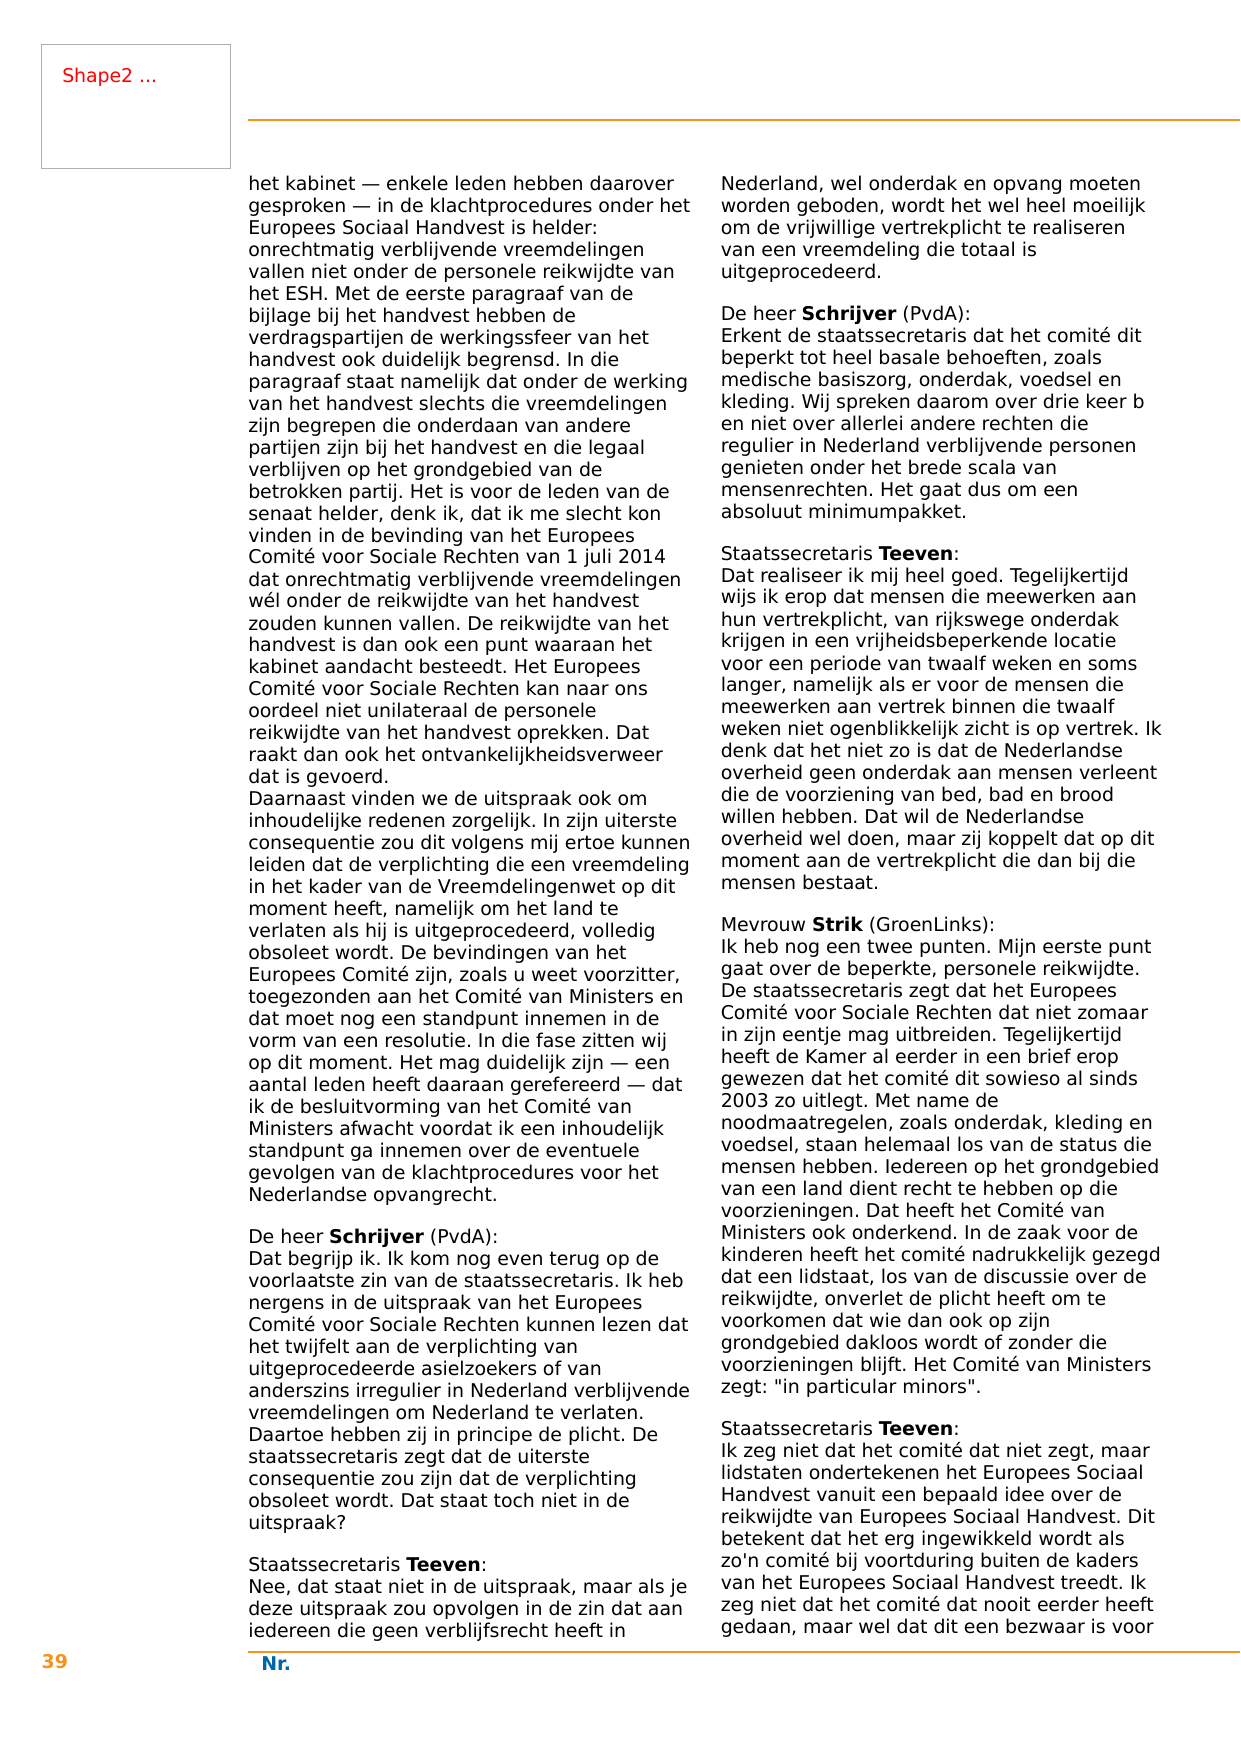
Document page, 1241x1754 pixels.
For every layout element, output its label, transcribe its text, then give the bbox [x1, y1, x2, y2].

text Ik heb nog een twee punten. Mijn eerste punt gaat over de beperkte, personele reikwijdte. De staatssecretaris zegt dat het Europees Comité voor Sociale Rechten dat niet zomaar in zijn eentje mag uitbreiden. Tegelijkertijd heeft de Kamer al eerder in een brief erop gewezen dat het comité dit sowieso al sinds 2003 zo uitlegt. Met name de noodmaatregelen, zoals onderdak, kleding en voedsel, staan helemaal los van de status die mensen hebben. Iedereen op het grondgebied van een land dient recht te hebben op die voorzieningen. Dat heeft het Comité van Ministers ook onderkend. In de zaak voor de kinderen heeft het comité nadrukkelijk gezegd dat een lidstaat, los van de discussie over de reikwijdte, onverlet de plicht heeft om te voorkomen dat wie dan ook op zijn grondgebied dakloos wordt of zonder die voorzieningen blijft. Het Comité van Ministers zegt: "in particular minors". [721, 936, 1163, 1398]
text Nee, dat staat niet in de uitspraak, maar als je deze uitspraak zou opvolgen in de zin dat aan iedereen die geen verblijfsrecht heeft in [248, 1576, 691, 1641]
text De heer Schrijver (PvdA): [721, 303, 1163, 325]
text Staatssecretaris Teeven: [721, 1418, 1163, 1440]
text Erkent de staatssecretaris dat het comité dit beperkt tot heel basale behoeften, zoals medische basiszorg, onderdak, voedsel en kleding. Wij spreken daarom over drie keer b en niet over allerlei andere rechten die regulier in Nederland verblijvende personen genieten onder het brede scala van mensenrechten. Het gaat dus om een absoluut minimumpakket. [721, 325, 1163, 522]
text Dat begrijp ik. Ik kom nog even terug op de voorlaatste zin van de staatssecretaris. Ik heb nergens in de uitspraak van het Europees Comité voor Sociale Rechten kunnen lezen dat het twijfelt aan de verplichting van uitgeprocedeerde asielzoekers of van anderszins irregulier in Nederland verblijvende vreemdelingen om Nederland te verlaten. Daartoe hebben zij in principe de plicht. De staatssecretaris zegt dat de uiterste consequentie zou zijn dat de verplichting obsoleet wordt. Dat staat toch niet in de uitspraak? [248, 1248, 691, 1533]
text De heer Schrijver (PvdA): [248, 1226, 691, 1248]
text Staatssecretaris Teeven: [248, 1553, 691, 1576]
text Daarnaast vinden we de uitspraak ook om inhoudelijke redenen zorgelijk. In zijn uiterste consequentie zou dit volgens mij ertoe kunnen leiden dat de verplichting die een vreemdeling in het kader van de Vreemdelingenwet op dit moment heeft, namelijk om het land te verlaten als hij is uitgeprocedeerd, volledig obsoleet wordt. De bevindingen van het Europees Comité zijn, zoals u weet voorzitter, toegezonden aan het Comité van Ministers en dat moet nog een standpunt innemen in de vorm van een resolutie. In die fase zitten wij op dit moment. Het mag duidelijk zijn — een aantal leden heeft daaraan gerefereerd — dat ik de besluitvorming van het Comité van Ministers afwacht voordat ik een inhoudelijk standpunt ga innemen over de eventuele gevolgen van de klachtprocedures voor het Nederlandse opvangrecht. [248, 788, 691, 1206]
text Mevrouw Strik (GroenLinks): [721, 914, 1163, 936]
text Staatssecretaris Teeven: [721, 542, 1163, 564]
text Ik zeg niet dat het comité dat niet zegt, maar lidstaten ondertekenen het Europees Sociaal Handvest vanuit een bepaald idee over de reikwijdte van Europees Sociaal Handvest. Dit betekent dat het erg ingewikkeld wordt als zo'n comité bij voortduring buiten de kaders van het Europees Sociaal Handvest treedt. Ik zeg niet dat het comité dat nooit eerder heeft gedaan, maar wel dat dit een bezwaar is voor [721, 1440, 1163, 1637]
text Nederland, wel onderdak en opvang moeten worden geboden, wordt het wel heel moeilijk om de vrijwillige vertrekplicht te realiseren van een vreemdeling die totaal is uitgeprocedeerd. [721, 173, 1163, 283]
text Dat realiseer ik mij heel goed. Tegelijkertijd wijs ik erop dat mensen die meewerken aan hun vertrekplicht, van rijkswege onderdak krijgen in een vrijheidsbeperkende locatie voor een periode van twaalf weken en soms langer, namelijk als er voor de mensen die meewerken aan vertrek binnen die twaalf weken niet ogenblikkelijk zicht is op vertrek. Ik denk dat het niet zo is dat de Nederlandse overheid geen onderdak aan mensen verleent die de voorziening van bed, bad en brood willen hebben. Dat wil de Nederlandse overheid wel doen, maar zij koppelt dat op dit moment aan de vertrekplicht die dan bij die mensen bestaat. [721, 564, 1163, 894]
text het kabinet — enkele leden hebben daarover gesproken — in de klachtprocedures onder het Europees Sociaal Handvest is helder: onrechtmatig verblijvende vreemdelingen vallen niet onder de personele reikwijdte van het ESH. Met de eerste paragraaf van de bijlage bij het handvest hebben de verdragspartijen de werkingssfeer van het handvest ook duidelijk begrensd. In die paragraaf staat namelijk dat onder de werking van het handvest slechts die vreemdelingen zijn begrepen die onderdaan van andere partijen zijn bij het handvest en die legaal verblijven op het grondgebied van de betrokken partij. Het is voor de leden van de senaat helder, denk ik, dat ik me slecht kon vinden in de bevinding van het Europees Comité voor Sociale Rechten van 1 juli 2014 dat onrechtmatig verblijvende vreemdelingen wél onder de reikwijdte van het handvest zouden kunnen vallen. De reikwijdte van het handvest is dan ook een punt waaraan het kabinet aandacht besteedt. Het Europees Comité voor Sociale Rechten kan naar ons oordeel niet unilateraal de personele reikwijdte van het handvest oprekken. Dat raakt dan ook het ontvankelijkheidsverweer dat is gevoerd. [248, 173, 691, 788]
